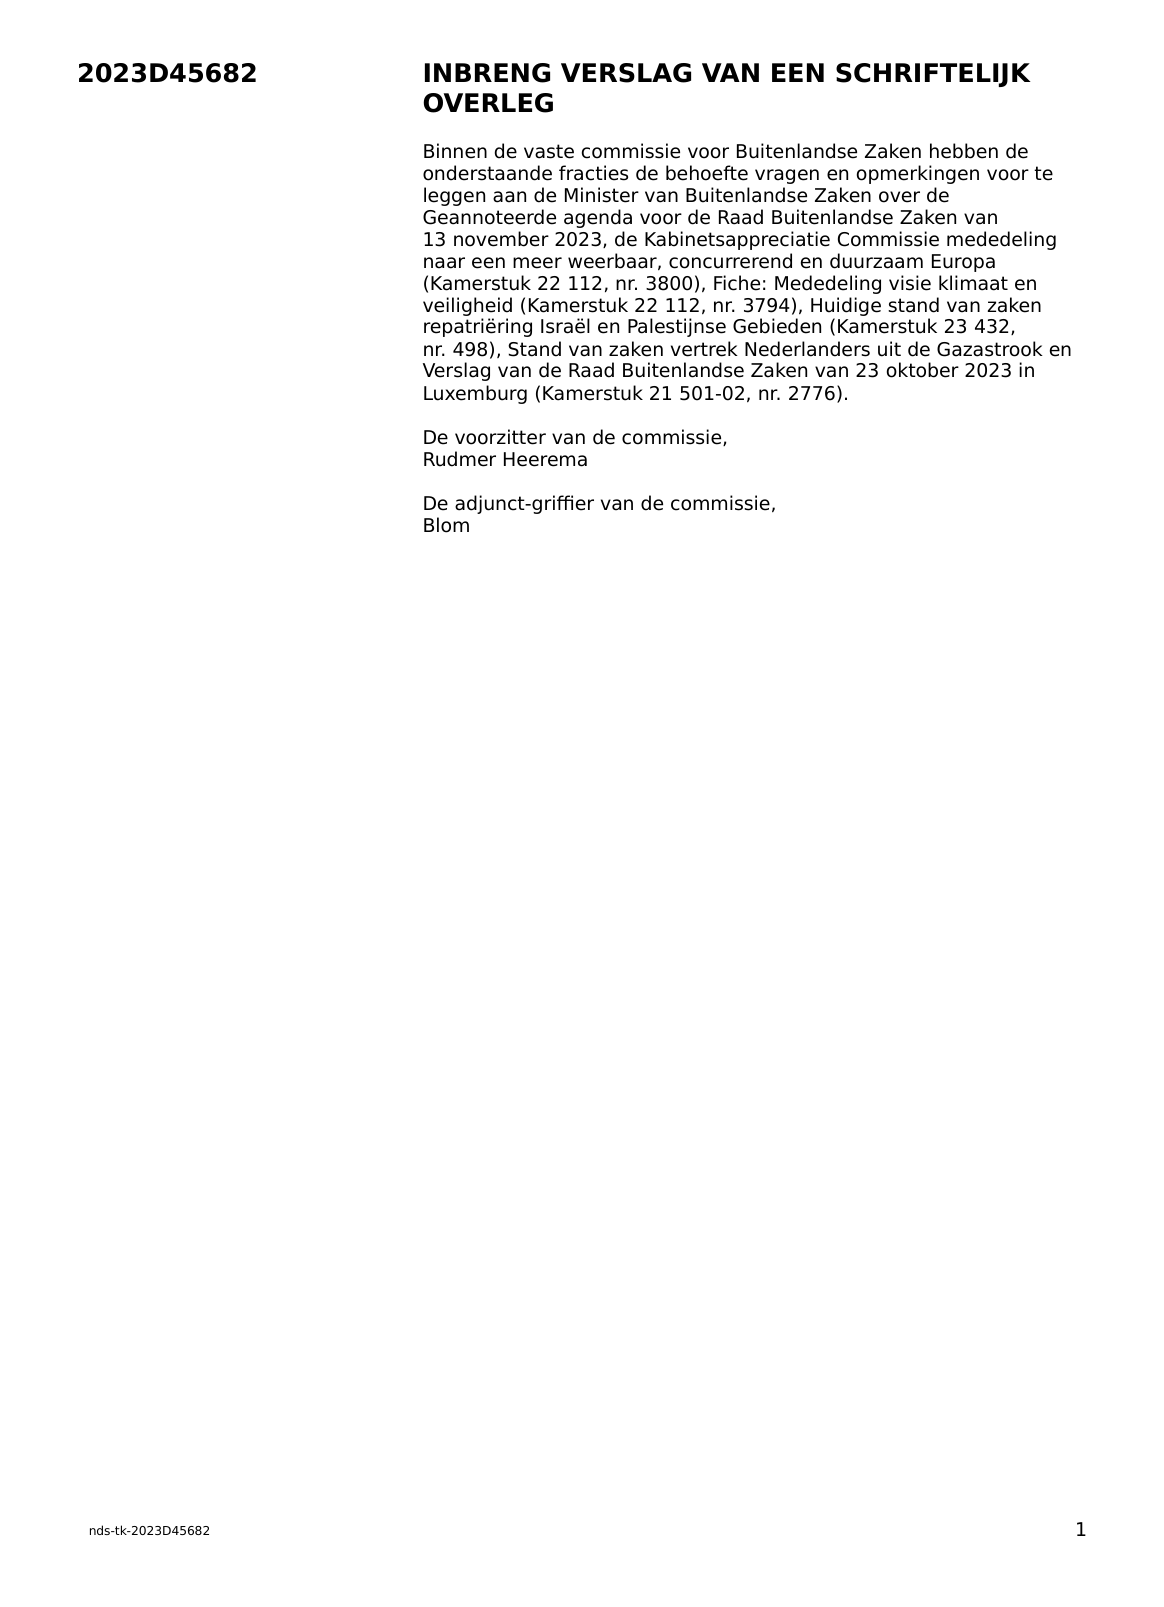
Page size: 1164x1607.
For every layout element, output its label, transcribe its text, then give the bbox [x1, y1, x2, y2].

text nds-tk-2023D45682 [88, 1524, 323, 1538]
text 2023D45682 INBRENG VERSLAG VAN EEN SCHRIFTELIJK OVERLEG [77, 59, 1087, 118]
text Rudmer Heerema [422, 448, 1087, 471]
text De adjunct-griffier van de commissie, [422, 493, 1087, 515]
text De voorzitter van de commissie, [422, 427, 1087, 448]
text Binnen de vaste commissie voor Buitenlandse Zaken hebben de onderstaande fracties de behoefte vragen en opmerkingen voor te leggen aan de Minister van Buitenlandse Zaken over de Geannoteerde agenda voor de Raad Buitenlandse Zaken van 13 november 2023, de Kabinetsappreciatie Commissie mededeling naar een meer weerbaar, concurrerend en duurzaam Europa (Kamerstuk 22 112, nr. 3800), Fiche: Mededeling visie klimaat en veiligheid (Kamerstuk 22 112, nr. 3794), Huidige stand van zaken repatriëring Israël en Palestijnse Gebieden (Kamerstuk 23 432, nr. 498), Stand van zaken vertrek Nederlanders uit de Gazastrook en Verslag van de Raad Buitenlandse Zaken van 23 oktober 2023 in Luxemburg (Kamerstuk 21 501-02, nr. 2776). [422, 141, 1087, 404]
text Blom [422, 515, 1087, 537]
